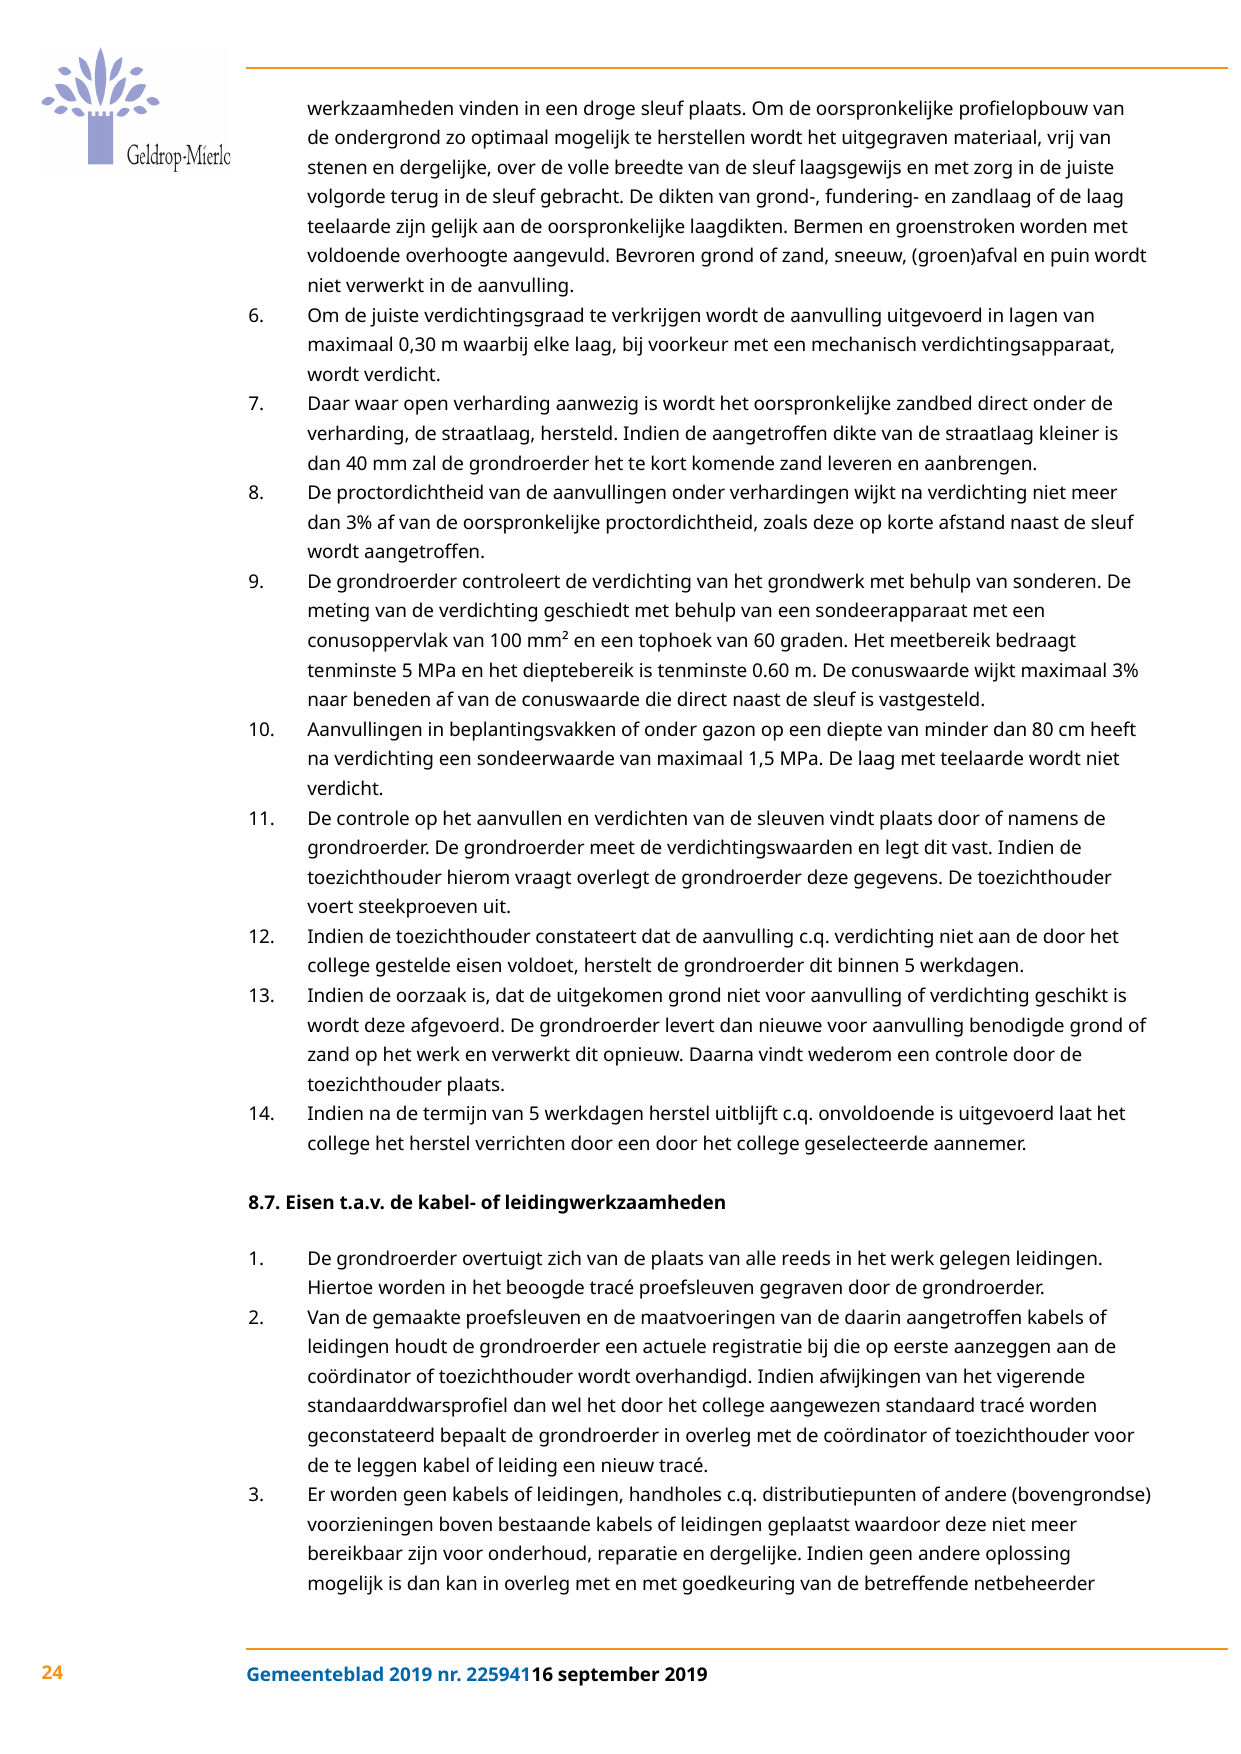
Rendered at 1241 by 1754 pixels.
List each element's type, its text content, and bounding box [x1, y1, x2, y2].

text 8.7. Eisen t.a.v. de kabel- of leidingwerkzaamheden [248, 1189, 1152, 1215]
list De grondroerder controleert de verdichting van het grondwerk met behulp van sonderen. De meting van de verdichting geschiedt met behulp van een sondeerapparaat met een conusoppervlak van 100 mm² en een tophoek van 60 graden. Het meetbereik bedraagt tenminste 5 MPa en het dieptebereik is tenminste 0.60 m. De conuswaarde wijkt maximaal 3% naar beneden af van de conuswaarde die direct naast de sleuf is vastgesteld. [248, 568, 1152, 712]
list Van de gemaakte proefsleuven en de maatvoeringen van de daarin aangetroffen kabels of leidingen houdt de grondroerder een actuele registratie bij die op eerste aanzeggen aan de coördinator of toezichthouder wordt overhandigd. Indien afwijkingen van het vigerende standaarddwarsprofiel dan wel het door het college aangewezen standaard tracé worden geconstateerd bepaalt de grondroerder in overleg met de coördinator of toezichthouder voor de te leggen kabel of leiding een nieuw tracé. [248, 1304, 1152, 1477]
list Aanvullingen in beplantingsvakken of onder gazon op een diepte van minder dan 80 cm heeft na verdichting een sondeerwaarde van maximaal 1,5 MPa. De laag met teelaarde wordt niet verdicht. [248, 716, 1152, 801]
list Er worden geen kabels of leidingen, handholes c.q. distributiepunten of andere (bovengrondse) voorzieningen boven bestaande kabels of leidingen geplaatst waardoor deze niet meer bereikbaar zijn voor onderhoud, reparatie en dergelijke. Indien geen andere oplossing mogelijk is dan kan in overleg met en met goedkeuring van de betreffende netbeheerder [248, 1481, 1152, 1596]
list De controle op het aanvullen en verdichten van de sleuven vindt plaats door of namens de grondroerder. De grondroerder meet de verdichtingswaarden en legt dit vast. Indien de toezichthouder hierom vraagt overlegt de grondroerder deze gegevens. De toezichthouder voert steekproeven uit. [248, 805, 1152, 919]
picture [41, 47, 231, 172]
list Daar waar open verharding aanwezig is wordt het oorspronkelijke zandbed direct onder de verharding, de straatlaag, hersteld. Indien de aangetroffen dikte van de straatlaag kleiner is dan 40 mm zal de grondroerder het te kort komende zand leveren en aanbrengen. [248, 391, 1152, 476]
list De grondroerder overtuigt zich van de plaats van alle reeds in het werk gelegen leidingen. Hiertoe worden in het beoogde tracé proefsleuven gegraven door de grondroerder. [248, 1245, 1152, 1300]
list Indien de oorzaak is, dat de uitgekomen grond niet voor aanvulling of verdichting geschikt is wordt deze afgevoerd. De grondroerder levert dan nieuwe voor aanvulling benodigde grond of zand op het werk en verwerkt dit opnieuw. Daarna vindt wederom een controle door de toezichthouder plaats. [248, 982, 1152, 1097]
list Indien de toezichthouder constateert dat de aanvulling c.q. verdichting niet aan de door het college gestelde eisen voldoet, herstelt de grondroerder dit binnen 5 werkdagen. [248, 923, 1152, 978]
list De proctordichtheid van de aanvullingen onder verhardingen wijkt na verdichting niet meer dan 3% af van de oorspronkelijke proctordichtheid, zoals deze op korte afstand naast de sleuf wordt aangetroffen. [248, 479, 1152, 564]
list werkzaamheden vinden in een droge sleuf plaats. Om de oorspronkelijke profielopbouw van de ondergrond zo optimaal mogelijk te herstellen wordt het uitgegraven materiaal, vrij van stenen en dergelijke, over de volle breedte van de sleuf laagsgewijs en met zorg in de juiste volgorde terug in de sleuf gebracht. De dikten van grond-, fundering- en zandlaag of de laag teelaarde zijn gelijk aan de oorspronkelijke laagdikten. Bermen en groenstroken worden met voldoende overhoogte aangevuld. Bevroren grond of zand, sneeuw, (groen)afval en puin wordt niet verwerkt in de aanvulling. [248, 95, 1152, 298]
list Om de juiste verdichtingsgraad te verkrijgen wordt de aanvulling uitgevoerd in lagen van maximaal 0,30 m waarbij elke laag, bij voorkeur met een mechanisch verdichtingsapparaat, wordt verdicht. [248, 302, 1152, 387]
list Indien na de termijn van 5 werkdagen herstel uitblijft c.q. onvoldoende is uitgevoerd laat het college het herstel verrichten door een door het college geselecteerde aannemer. [248, 1101, 1152, 1156]
